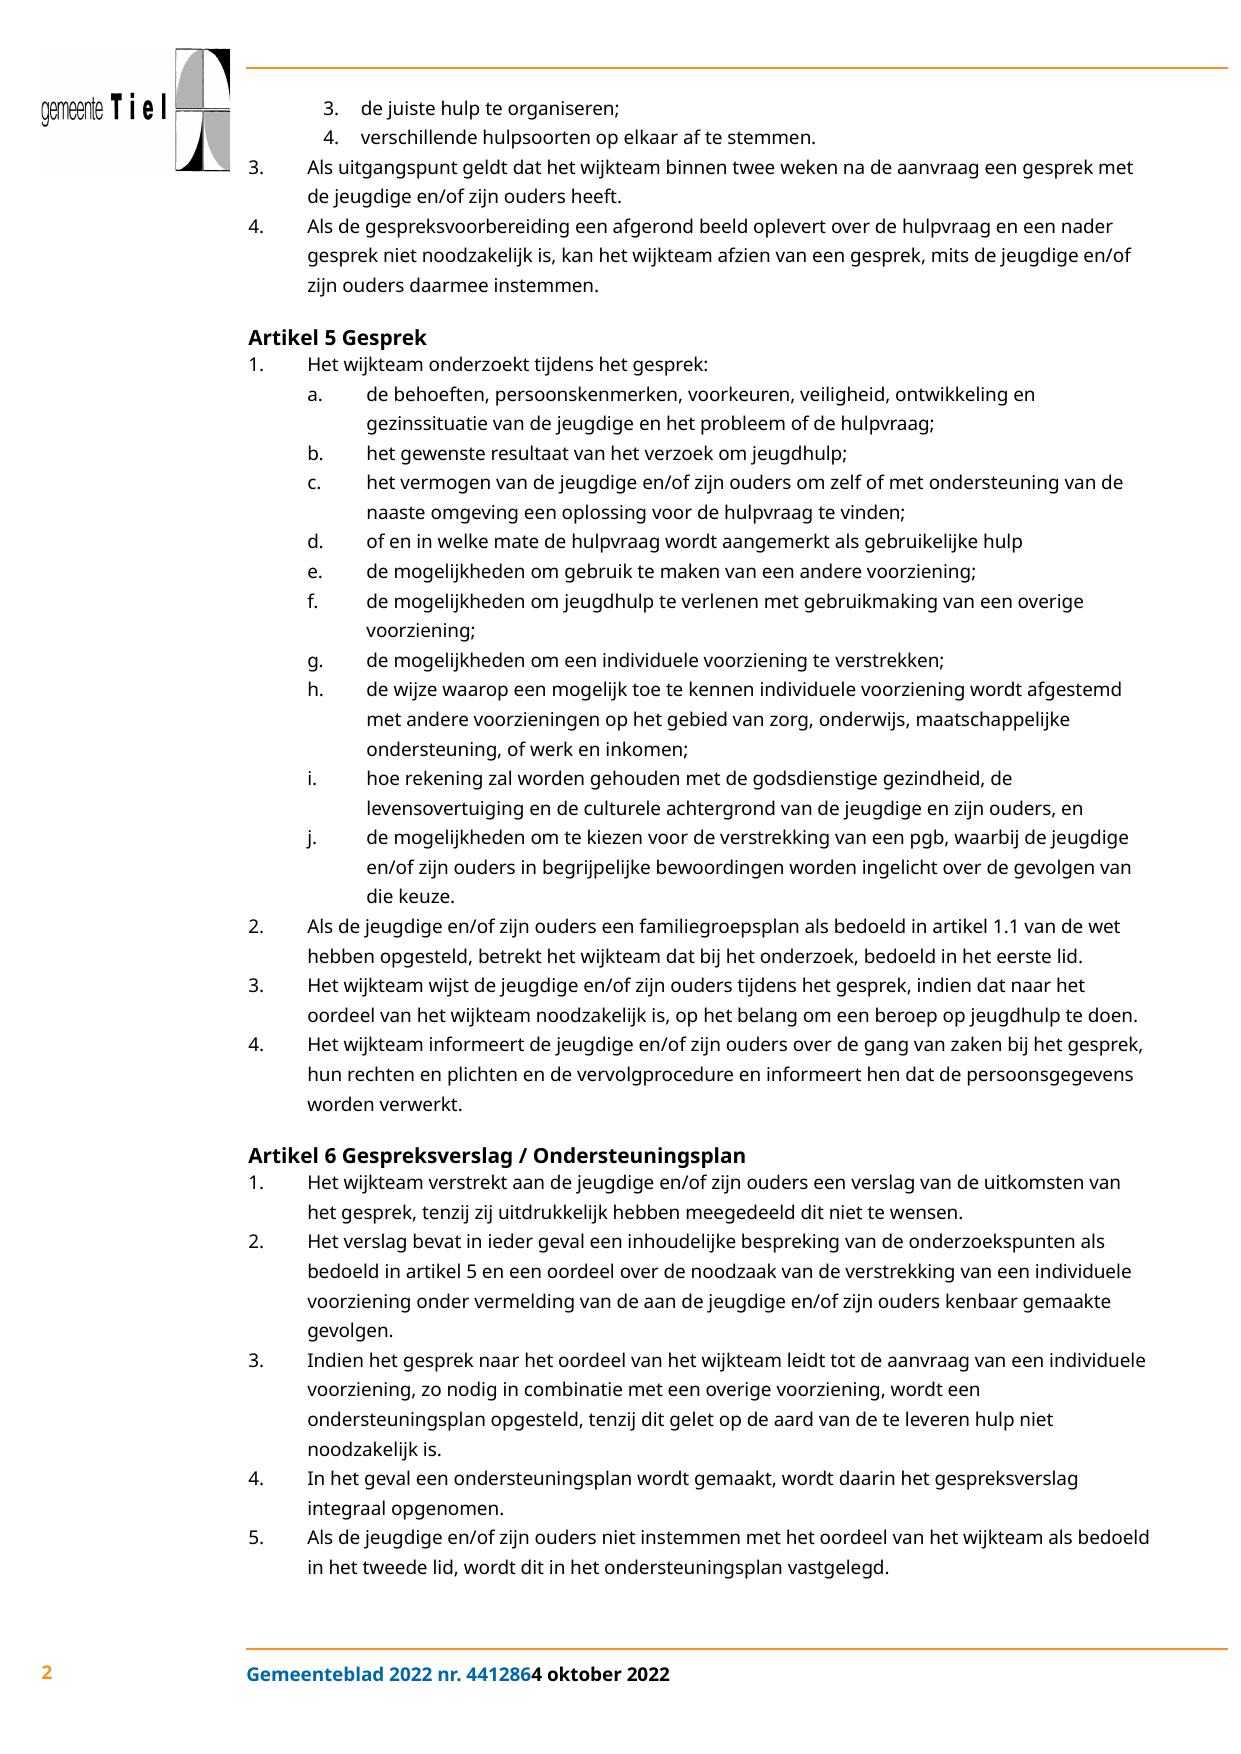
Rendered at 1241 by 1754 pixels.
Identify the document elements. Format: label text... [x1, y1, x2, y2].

list Als de jeugdige en/of zijn ouders niet instemmen met het oordeel van het wijkteam als bedoeld in het tweede lid, wordt dit in het ondersteuningsplan vastgelegd. [248, 1524, 1152, 1580]
list Als de jeugdige en/of zijn ouders een familiegroepsplan als bedoeld in artikel 1.1 van de wet hebben opgesteld, betrekt het wijkteam dat bij het onderzoek, bedoeld in het eerste lid. [248, 913, 1152, 968]
picture [41, 47, 231, 172]
list hoe rekening zal worden gehouden met de godsdienstige gezindheid, de levensovertuiging en de culturele achtergrond van de jeugdige en zijn ouders, en [307, 765, 1152, 821]
list de mogelijkheden om gebruik te maken van een andere voorziening; [307, 558, 1152, 584]
list Als de gespreksvoorbereiding een afgerond beeld oplevert over de hulpvraag en een nader gesprek niet noodzakelijk is, kan het wijkteam afzien van een gesprek, mits de jeugdige en/of zijn ouders daarmee instemmen. [248, 213, 1152, 298]
list Het wijkteam informeert de jeugdige en/of zijn ouders over de gang van zaken bij het gesprek, hun rechten en plichten en de vervolgprocedure en informeert hen dat de persoonsgegevens worden verwerkt. [248, 1032, 1152, 1116]
text Artikel 5 Gesprek [248, 323, 1152, 351]
list In het geval een ondersteuningsplan wordt gemaakt, wordt daarin het gespreksverslag integraal opgenomen. [248, 1465, 1152, 1521]
list de mogelijkheden om jeugdhulp te verlenen met gebruikmaking van een overige voorziening; [307, 588, 1152, 643]
list het vermogen van de jeugdige en/of zijn ouders om zelf of met ondersteuning van de naaste omgeving een oplossing voor de hulpvraag te vinden; [307, 469, 1152, 525]
list de wijze waarop een mogelijk toe te kennen individuele voorziening wordt afgestemd met andere voorzieningen op het gebied van zorg, onderwijs, maatschappelijke ondersteuning, of werk en inkomen; [307, 677, 1152, 761]
list de behoeften, persoonskenmerken, voorkeuren, veiligheid, ontwikkeling en gezinssituatie van de jeugdige en het probleem of de hulpvraag; [307, 381, 1152, 436]
list Het wijkteam onderzoekt tijdens het gesprek: [248, 351, 1152, 377]
list de juiste hulp te organiseren; [323, 95, 1152, 121]
text Artikel 6 Gespreksverslag / Ondersteuningsplan [248, 1141, 1152, 1169]
list Het verslag bevat in ieder geval een inhoudelijke bespreking van de onderzoekspunten als bedoeld in artikel 5 en een oordeel over de noodzaak van de verstrekking van een individuele voorziening onder vermelding van de aan de jeugdige en/of zijn ouders kenbaar gemaakte gevolgen. [248, 1229, 1152, 1343]
list verschillende hulpsoorten op elkaar af te stemmen. [323, 124, 1152, 150]
list Het wijkteam verstrekt aan de jeugdige en/of zijn ouders een verslag van de uitkomsten van het gesprek, tenzij zij uitdrukkelijk hebben meegedeeld dit niet te wensen. [248, 1169, 1152, 1225]
list Als uitgangspunt geldt dat het wijkteam binnen twee weken na de aanvraag een gesprek met de jeugdige en/of zijn ouders heeft. [248, 154, 1152, 209]
list het gewenste resultaat van het verzoek om jeugdhulp; [307, 440, 1152, 466]
list Indien het gesprek naar het oordeel van het wijkteam leidt tot de aanvraag van een individuele voorziening, zo nodig in combinatie met een overige voorziening, wordt een ondersteuningsplan opgesteld, tenzij dit gelet op de aard van de te leveren hulp niet noodzakelijk is. [248, 1347, 1152, 1462]
list de mogelijkheden om een individuele voorziening te verstrekken; [307, 647, 1152, 673]
list of en in welke mate de hulpvraag wordt aangemerkt als gebruikelijke hulp [307, 529, 1152, 554]
list Het wijkteam wijst de jeugdige en/of zijn ouders tijdens het gesprek, indien dat naar het oordeel van het wijkteam noodzakelijk is, op het belang om een beroep op jeugdhulp te doen. [248, 972, 1152, 1028]
list de mogelijkheden om te kiezen voor de verstrekking van een pgb, waarbij de jeugdige en/of zijn ouders in begrijpelijke bewoordingen worden ingelicht over de gevolgen van die keuze. [307, 824, 1152, 909]
